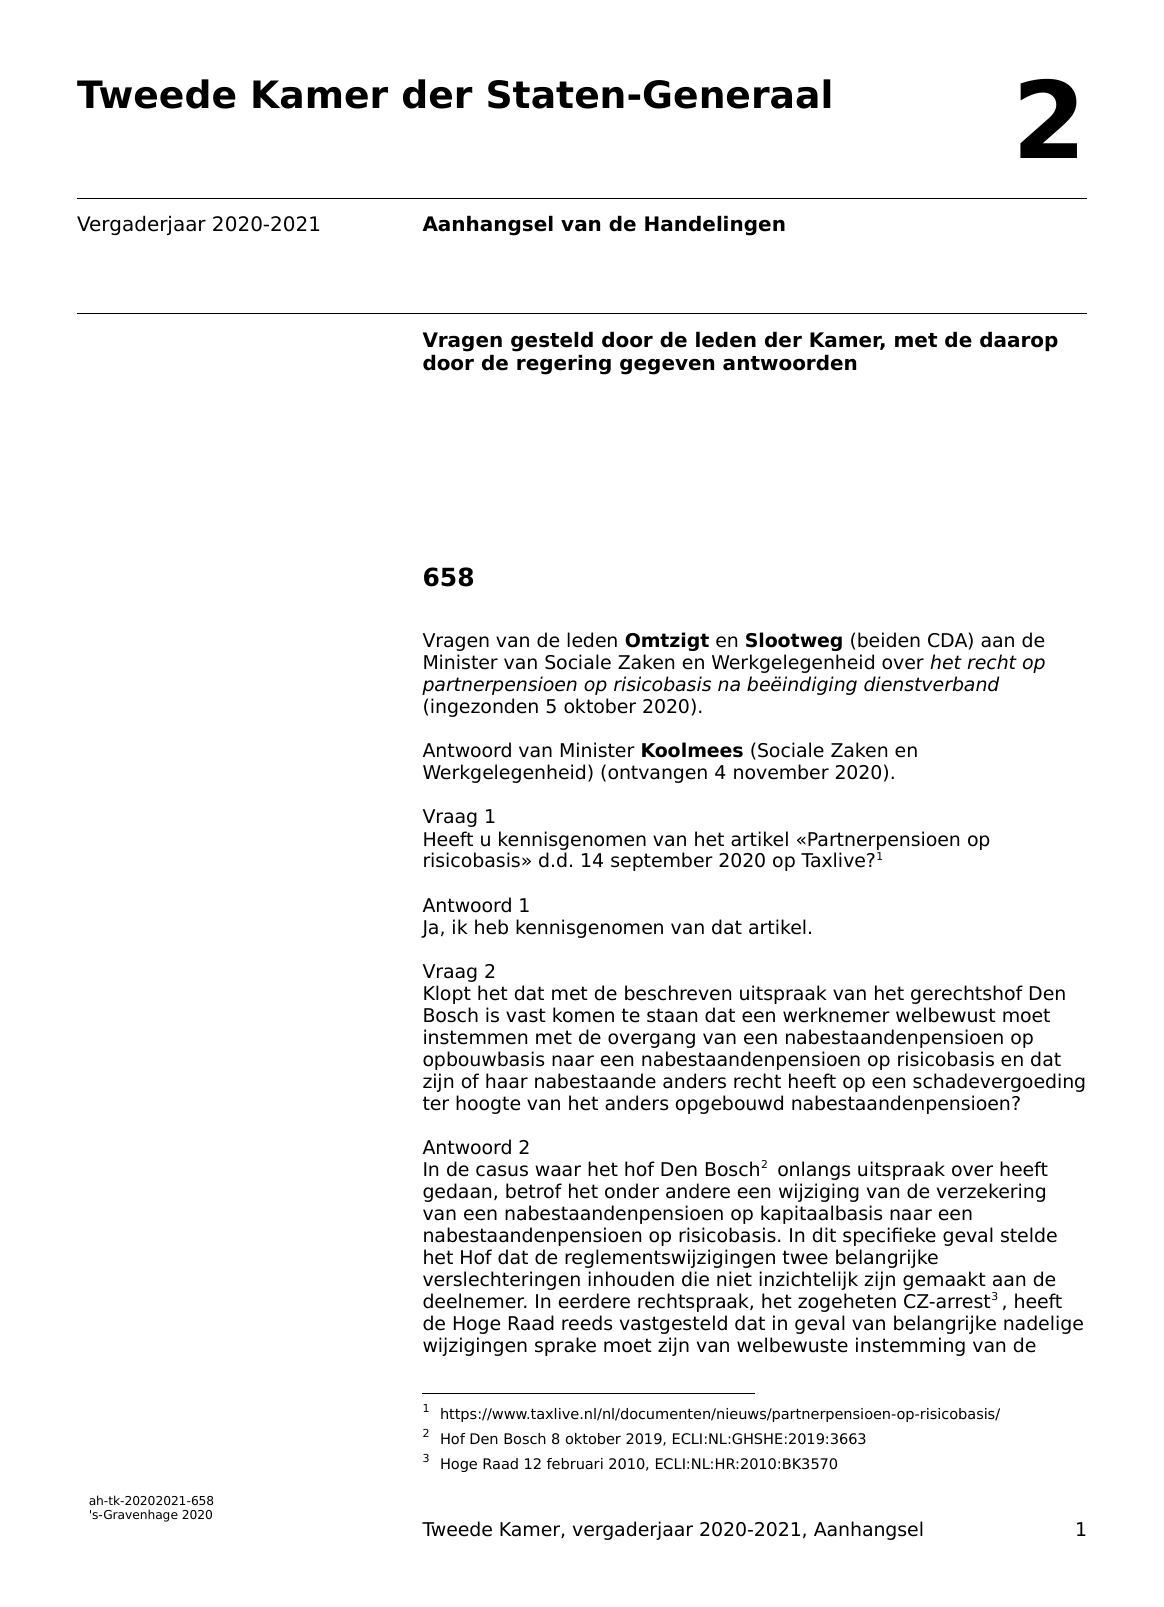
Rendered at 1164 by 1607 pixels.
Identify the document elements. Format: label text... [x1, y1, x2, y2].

table_cell Vragen gesteld door de leden der Kamer, met de daarop door de regering gegeven antwoorden [422, 314, 1087, 375]
table_cell Aanhangsel van de Handelingen [422, 199, 1087, 313]
text Antwoord 2 [422, 1137, 1087, 1159]
table_cell Vergaderjaar 2020-2021 [77, 199, 422, 313]
table_cell [77, 314, 422, 375]
text https://www.taxlive.nl/nl/documenten/nieuws/partnerpensioen-op-risicobasis/ [422, 1402, 1087, 1424]
text Antwoord van Minister Koolmees (Sociale Zaken en Werkgelegenheid) (ontvangen 4 november 2020). [422, 740, 1087, 784]
text Hoge Raad 12 februari 2010, ECLI:NL:HR:2010:BK3570 [422, 1452, 1087, 1474]
text Hof Den Bosch 8 oktober 2019, ECLI:NL:GHSHE:2019:3663 [422, 1427, 1087, 1449]
text ah-tk-20202021-658 [88, 1494, 323, 1508]
text 's-Gravenhage 2020 [88, 1508, 323, 1522]
table_header Tweede Kamer der Staten-Generaal [77, 59, 886, 198]
text 658 [422, 563, 1087, 592]
text Vraag 2 [422, 961, 1087, 983]
text Heeft u kennisgenomen van het artikel «Partnerpensioen op risicobasis» d.d. 14 september 2020 op Taxlive? [422, 828, 1087, 872]
table_header 2 [886, 59, 1087, 198]
text Vragen van de leden Omtzigt en Slootweg (beiden CDA) aan de Minister van Sociale Zaken en Werkgelegenheid over het recht op partnerpensioen op risicobasis na beëindiging dienstverband (ingezonden 5 oktober 2020). [422, 630, 1087, 718]
text Klopt het dat met de beschreven uitspraak van het gerechtshof Den Bosch is vast komen te staan dat een werknemer welbewust moet instemmen met de overgang van een nabestaandenpensioen op opbouwbasis naar een nabestaandenpensioen op risicobasis en dat zijn of haar nabestaande anders recht heeft op een schadevergoeding ter hoogte van het anders opgebouwd nabestaandenpensioen? [422, 983, 1087, 1114]
text Antwoord 1 [422, 894, 1087, 917]
text In de casus waar het hof Den Bosch onlangs uitspraak over heeft gedaan, betrof het onder andere een wijziging van de verzekering van een nabestaandenpensioen op kapitaalbasis naar een nabestaandenpensioen op risicobasis. In dit specifieke geval stelde het Hof dat de reglementswijzigingen twee belangrijke verslechteringen inhouden die niet inzichtelijk zijn gemaakt aan de deelnemer. In eerdere rechtspraak, het zogeheten CZ-arrest, heeft de Hoge Raad reeds vastgesteld dat in geval van belangrijke nadelige wijzigingen sprake moet zijn van welbewuste instemming van de [422, 1159, 1087, 1357]
text Vraag 1 [422, 806, 1087, 828]
text Ja, ik heb kennisgenomen van dat artikel. [422, 917, 1087, 938]
